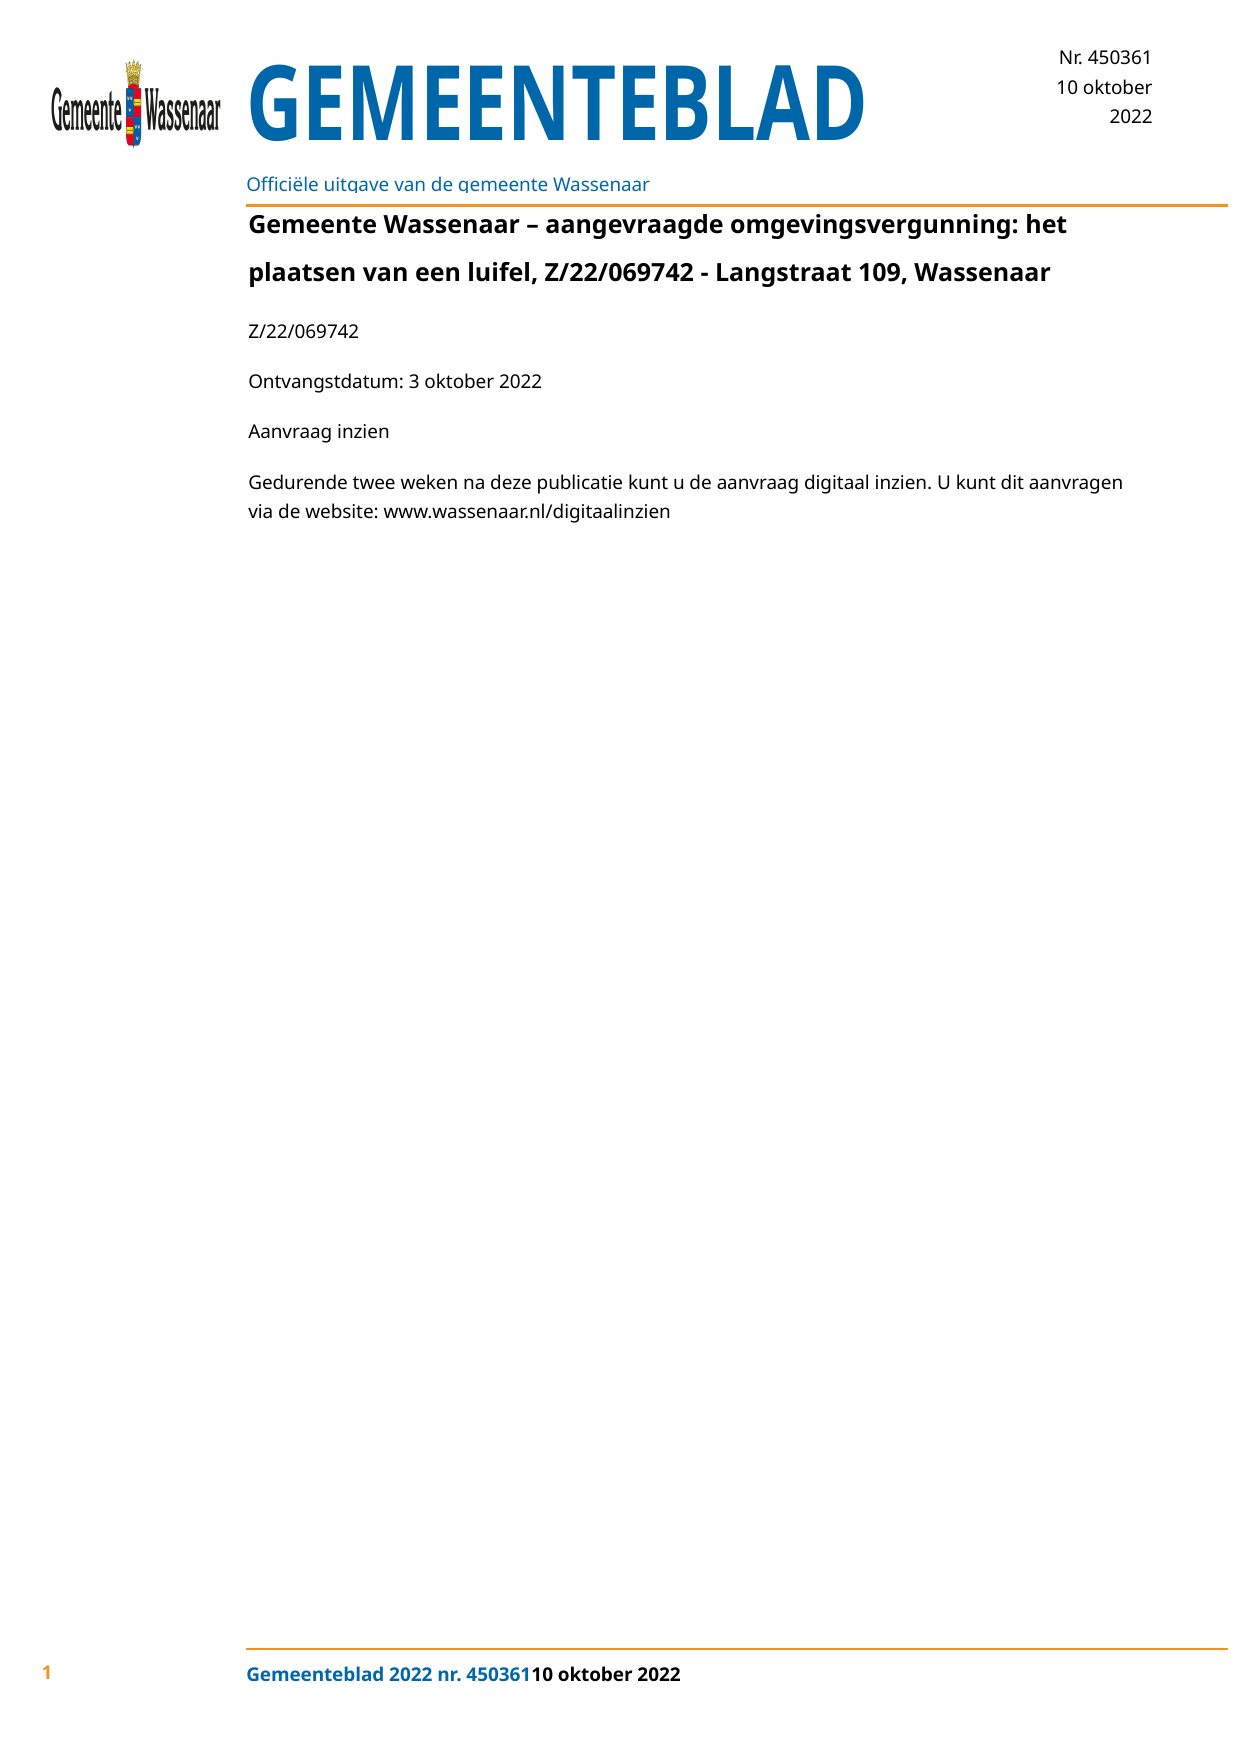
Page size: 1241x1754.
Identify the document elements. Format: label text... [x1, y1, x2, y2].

text Z/22/069742 [248, 318, 1152, 344]
text Gemeente Wassenaar – aangevraagde omgevingsvergunning: het plaatsen van een luifel, Z/22/069742 - Langstraat 109, Wassenaar [248, 207, 1152, 288]
text Gedurende twee weken na deze publicatie kunt u de aanvraag digitaal inzien. U kunt dit aanvragen via de website: www.wassenaar.nl/digitaalinzien [248, 469, 1152, 524]
text Aanvraag inzien [248, 419, 1152, 444]
text Ontvangstdatum: 3 oktober 2022 [248, 368, 1152, 394]
picture [41, 47, 231, 172]
